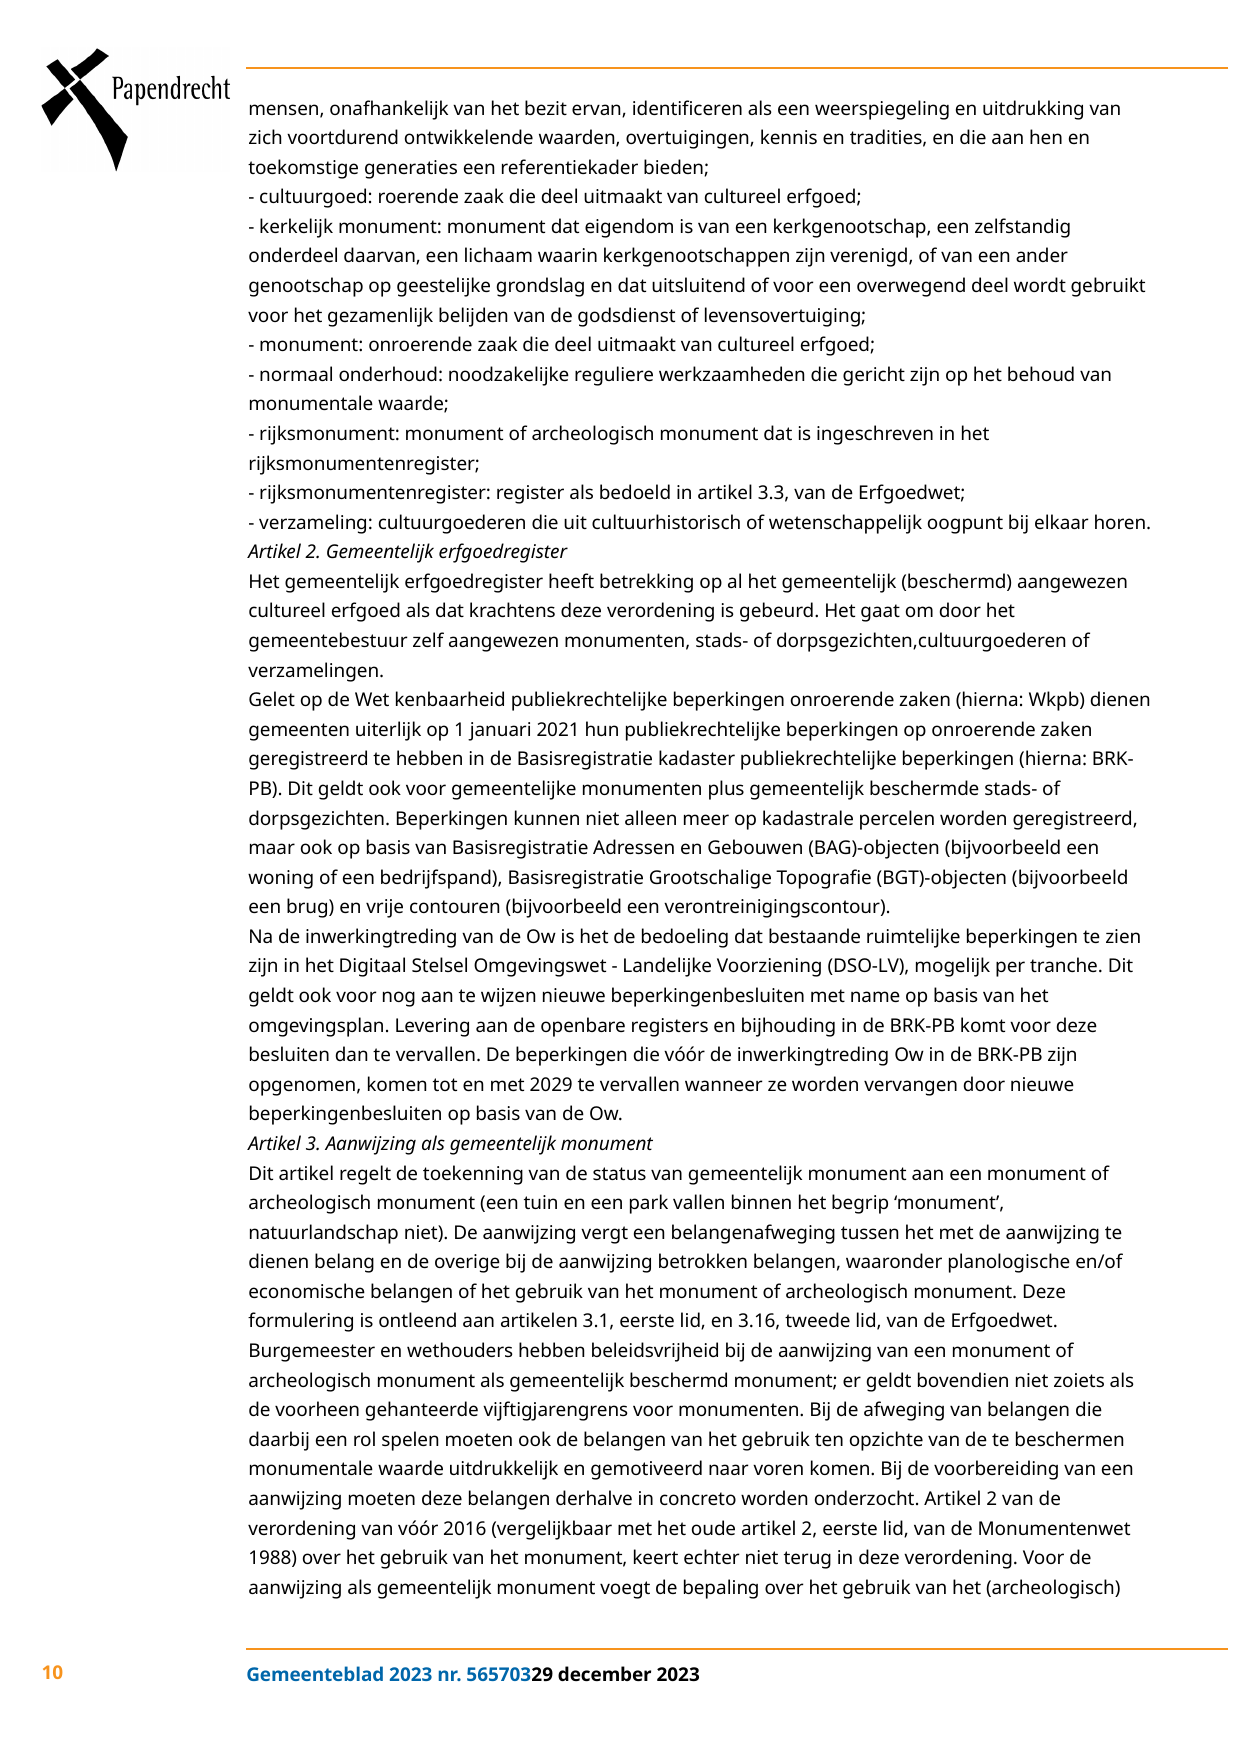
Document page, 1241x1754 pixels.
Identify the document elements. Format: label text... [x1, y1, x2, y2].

text Het gemeentelijk erfgoedregister heeft betrekking op al het gemeentelijk (beschermd) aangewezen cultureel erfgoed als dat krachtens deze verordening is gebeurd. Het gaat om door het gemeentebestuur zelf aangewezen monumenten, stads- of dorpsgezichten,cultuurgoederen of verzamelingen. [248, 568, 1152, 683]
text Artikel 2. Gemeentelijk erfgoedregister [248, 538, 1152, 564]
text Dit artikel regelt de toekenning van de status van gemeentelijk monument aan een monument of archeologisch monument (een tuin en een park vallen binnen het begrip ‘monument’, natuurlandschap niet). De aanwijzing vergt een belangenafweging tussen het met de aanwijzing te dienen belang en de overige bij de aanwijzing betrokken belangen, waaronder planologische en/of economische belangen of het gebruik van het monument of archeologisch monument. Deze formulering is ontleend aan artikelen 3.1, eerste lid, en 3.16, tweede lid, van de Erfgoedwet. [248, 1160, 1152, 1333]
text mensen, onafhankelijk van het bezit ervan, identificeren als een weerspiegeling en uitdrukking van zich voortdurend ontwikkelende waarden, overtuigingen, kennis en tradities, en die aan hen en toekomstige generaties een referentiekader bieden; [248, 95, 1152, 180]
picture [41, 47, 231, 172]
text Na de inwerkingtreding van de Ow is het de bedoeling dat bestaande ruimtelijke beperkingen te zien zijn in het Digitaal Stelsel Omgevingswet - Landelijke Voorziening (DSO-LV), mogelijk per tranche. Dit geldt ook voor nog aan te wijzen nieuwe beperkingenbesluiten met name op basis van het omgevingsplan. Levering aan de openbare registers en bijhouding in de BRK-PB komt voor deze besluiten dan te vervallen. De beperkingen die vóór de inwerkingtreding Ow in de BRK-PB zijn opgenomen, komen tot en met 2029 te vervallen wanneer ze worden vervangen door nieuwe beperkingenbesluiten op basis van de Ow. [248, 923, 1152, 1126]
text - kerkelijk monument: monument dat eigendom is van een kerkgenootschap, een zelfstandig onderdeel daarvan, een lichaam waarin kerkgenootschappen zijn verenigd, of van een ander genootschap op geestelijke grondslag en dat uitsluitend of voor een overwegend deel wordt gebruikt voor het gezamenlijk belijden van de godsdienst of levensovertuiging; [248, 213, 1152, 328]
text - verzameling: cultuurgoederen die uit cultuurhistorisch of wetenschappelijk oogpunt bij elkaar horen. [248, 509, 1152, 535]
text Artikel 3. Aanwijzing als gemeentelijk monument [248, 1130, 1152, 1156]
text - cultuurgoed: roerende zaak die deel uitmaakt van cultureel erfgoed; [248, 183, 1152, 209]
text - normaal onderhoud: noodzakelijke reguliere werkzaamheden die gericht zijn op het behoud van monumentale waarde; [248, 361, 1152, 416]
text - monument: onroerende zaak die deel uitmaakt van cultureel erfgoed; [248, 331, 1152, 357]
text - rijksmonumentenregister: register als bedoeld in artikel 3.3, van de Erfgoedwet; [248, 479, 1152, 505]
text Burgemeester en wethouders hebben beleidsvrijheid bij de aanwijzing van een monument of archeologisch monument als gemeentelijk beschermd monument; er geldt bovendien niet zoiets als de voorheen gehanteerde vijftigjarengrens voor monumenten. Bij de afweging van belangen die daarbij een rol spelen moeten ook de belangen van het gebruik ten opzichte van de te beschermen monumentale waarde uitdrukkelijk en gemotiveerd naar voren komen. Bij de voorbereiding van een aanwijzing moeten deze belangen derhalve in concreto worden onderzocht. Artikel 2 van de verordening van vóór 2016 (vergelijkbaar met het oude artikel 2, eerste lid, van de Monumentenwet 1988) over het gebruik van het monument, keert echter niet terug in deze verordening. Voor de aanwijzing als gemeentelijk monument voegt de bepaling over het gebruik van het (archeologisch) [248, 1337, 1152, 1600]
text - rijksmonument: monument of archeologisch monument dat is ingeschreven in het rijksmonumentenregister; [248, 420, 1152, 476]
text Gelet op de Wet kenbaarheid publiekrechtelijke beperkingen onroerende zaken (hierna: Wkpb) dienen gemeenten uiterlijk op 1 januari 2021 hun publiekrechtelijke beperkingen op onroerende zaken geregistreerd te hebben in de Basisregistratie kadaster publiekrechtelijke beperkingen (hierna: BRK-PB). Dit geldt ook voor gemeentelijke monumenten plus gemeentelijk beschermde stads- of dorpsgezichten. Beperkingen kunnen niet alleen meer op kadastrale percelen worden geregistreerd, maar ook op basis van Basisregistratie Adressen en Gebouwen (BAG)-objecten (bijvoorbeeld een woning of een bedrijfspand), Basisregistratie Grootschalige Topografie (BGT)-objecten (bijvoorbeeld een brug) en vrije contouren (bijvoorbeeld een verontreinigingscontour). [248, 686, 1152, 919]
